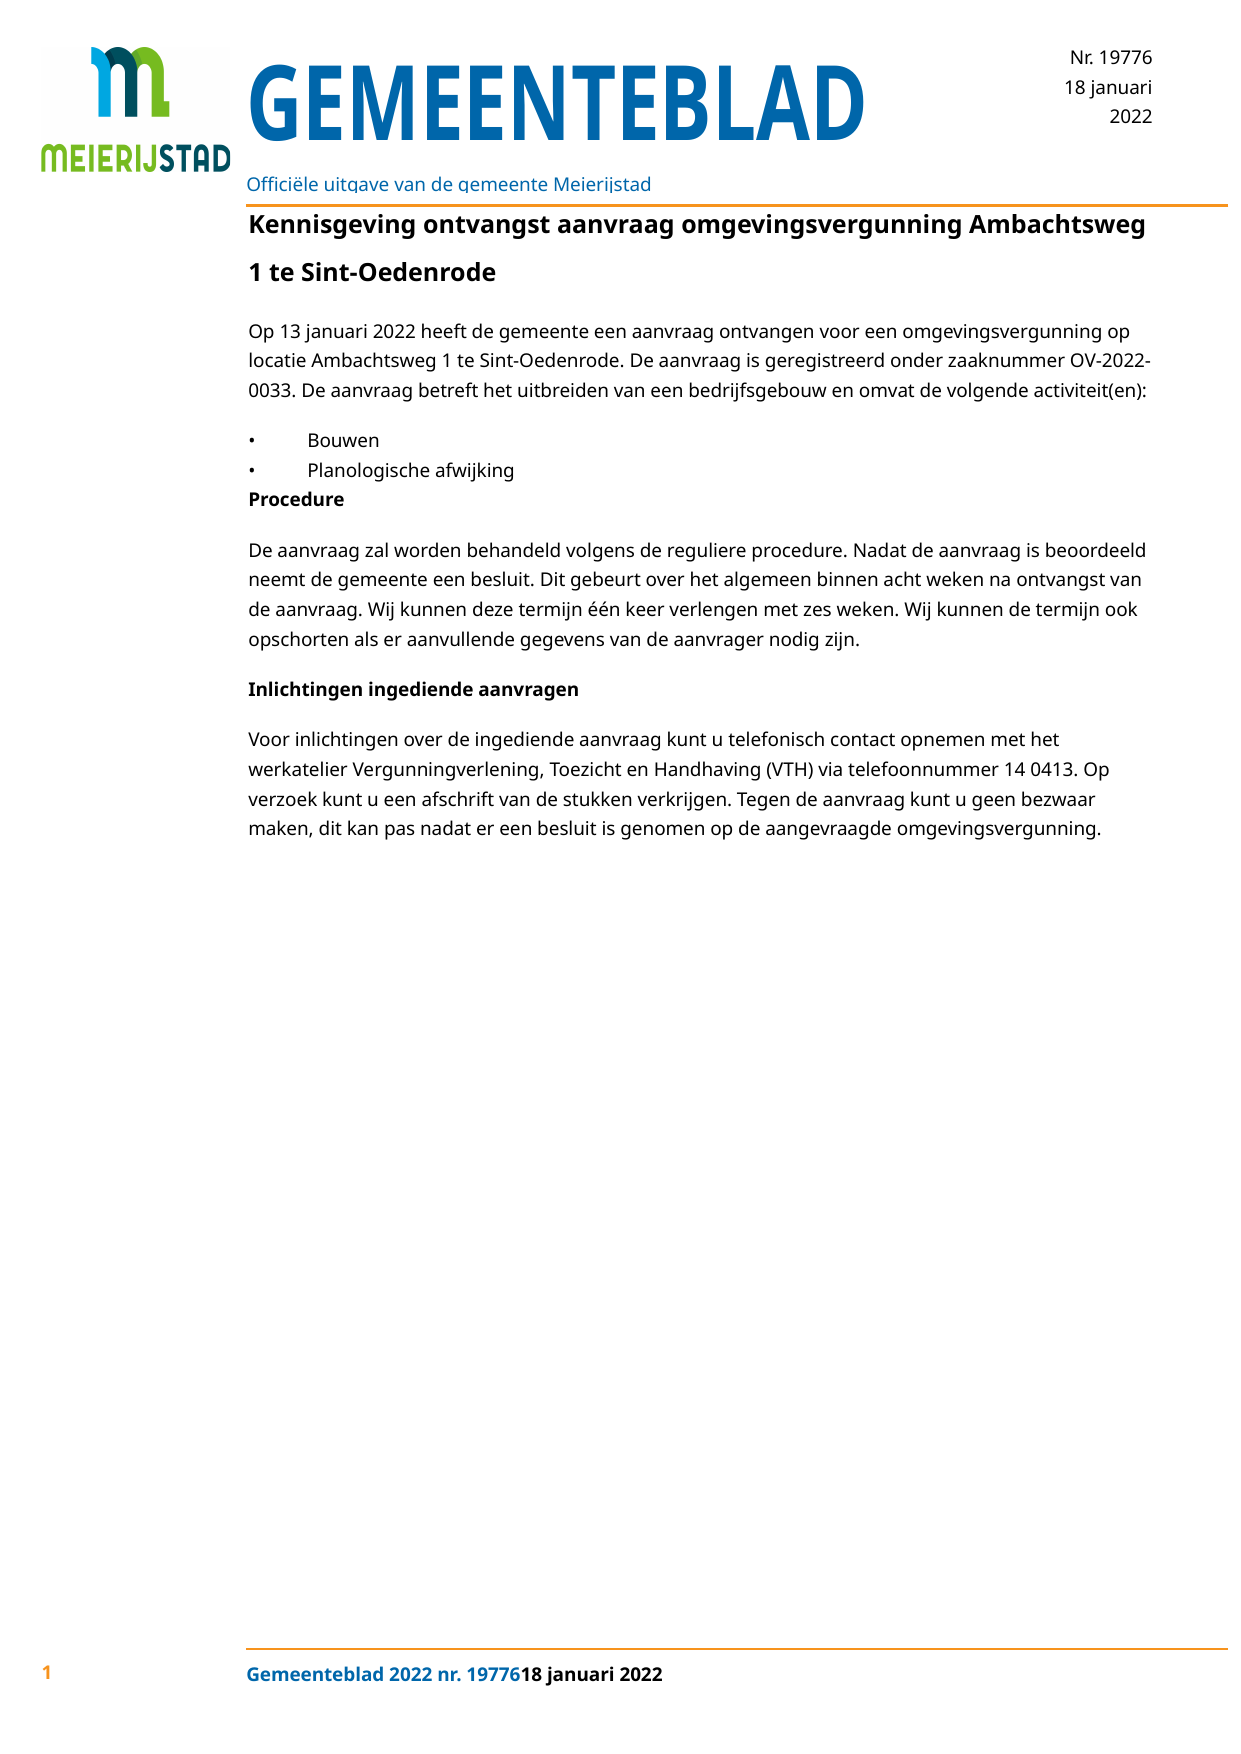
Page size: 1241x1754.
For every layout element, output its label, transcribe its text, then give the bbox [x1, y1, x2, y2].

text Procedure [248, 487, 1152, 512]
list Bouwen [248, 427, 1152, 453]
list Planologische afwijking [248, 457, 1152, 483]
text De aanvraag zal worden behandeld volgens de reguliere procedure. Nadat de aanvraag is beoordeeld neemt de gemeente een besluit. Dit gebeurt over het algemeen binnen acht weken na ontvangst van de aanvraag. Wij kunnen deze termijn één keer verlengen met zes weken. Wij kunnen de termijn ook opschorten als er aanvullende gegevens van de aanvrager nodig zijn. [248, 537, 1152, 652]
picture [41, 47, 231, 172]
text Kennisgeving ontvangst aanvraag omgevingsvergunning Ambachtsweg 1 te Sint-Oedenrode [248, 207, 1152, 288]
text Voor inlichtingen over de ingediende aanvraag kunt u telefonisch contact opnemen met het werkatelier Vergunningverlening, Toezicht en Handhaving (VTH) via telefoonnummer 14 0413. Op verzoek kunt u een afschrift van de stukken verkrijgen. Tegen de aanvraag kunt u geen bezwaar maken, dit kan pas nadat er een besluit is genomen op de aangevraagde omgevingsvergunning. [248, 727, 1152, 841]
text Inlichtingen ingediende aanvragen [248, 676, 1152, 702]
text Op 13 januari 2022 heeft de gemeente een aanvraag ontvangen voor een omgevingsvergunning op locatie Ambachtsweg 1 te Sint-Oedenrode. De aanvraag is geregistreerd onder zaaknummer OV-2022-0033. De aanvraag betreft het uitbreiden van een bedrijfsgebouw en omvat de volgende activiteit(en): [248, 318, 1152, 403]
